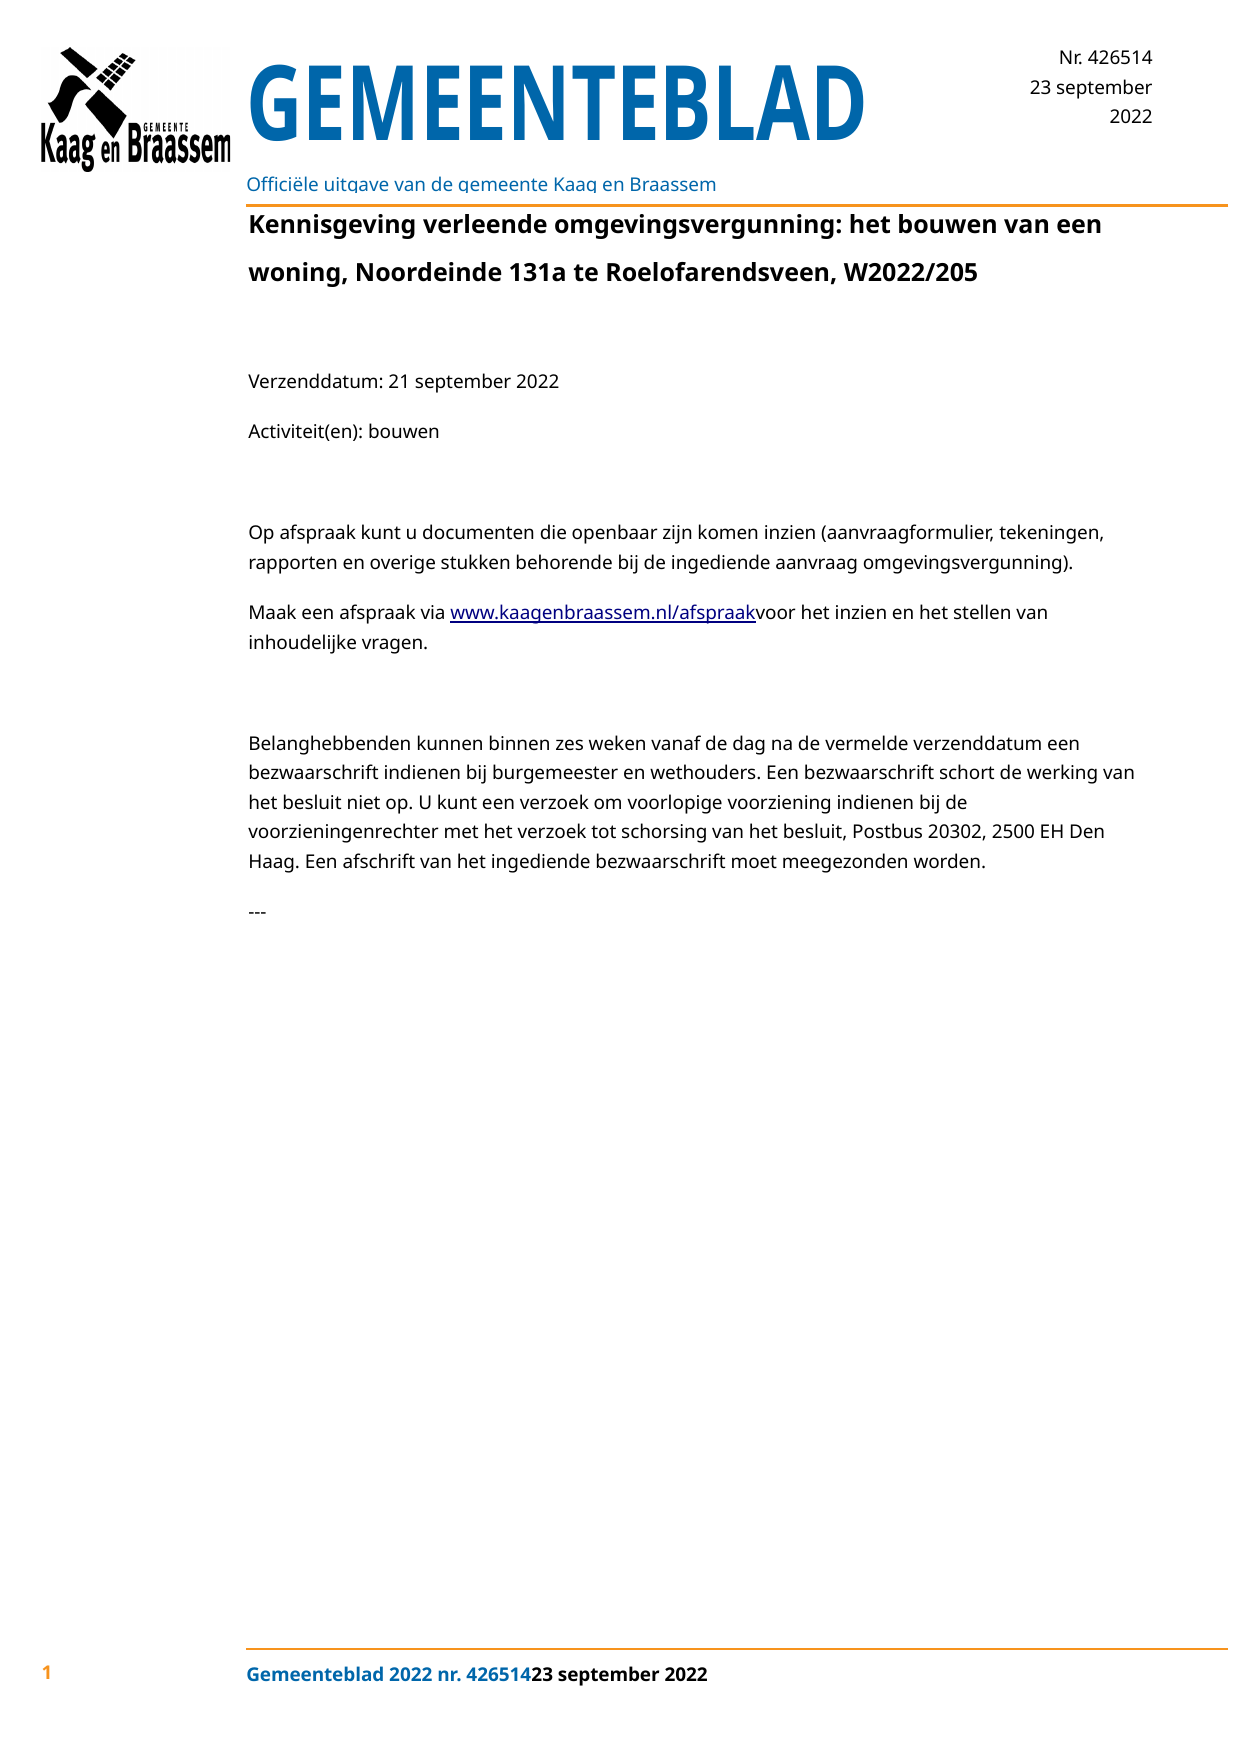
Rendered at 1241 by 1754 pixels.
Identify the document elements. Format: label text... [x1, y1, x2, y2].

text Kennisgeving verleende omgevingsvergunning: het bouwen van een woning, Noordeinde 131a te Roelofarendsveen, W2022/205 [248, 207, 1152, 288]
text Maak een afspraak via www.kaagenbraassem.nl/afspraakvoor het inzien en het stellen van inhoudelijke vragen. [248, 599, 1152, 655]
text Activiteit(en): bouwen [248, 419, 1152, 444]
text --- [248, 899, 1152, 924]
text Op afspraak kunt u documenten die openbaar zijn komen inzien (aanvraagformulier, tekeningen, rapporten en overige stukken behorende bij de ingediende aanvraag omgevingsvergunning). [248, 519, 1152, 575]
picture [41, 47, 231, 172]
text Belanghebbenden kunnen binnen zes weken vanaf de dag na de vermelde verzenddatum een bezwaarschrift indienen bij burgemeester en wethouders. Een bezwaarschrift schort de werking van het besluit niet op. U kunt een verzoek om voorlopige voorziening indienen bij de voorzieningenrechter met het verzoek tot schorsing van het besluit, Postbus 20302, 2500 EH Den Haag. Een afschrift van het ingediende bezwaarschrift moet meegezonden worden. [248, 730, 1152, 874]
text Verzenddatum: 21 september 2022 [248, 368, 1152, 394]
